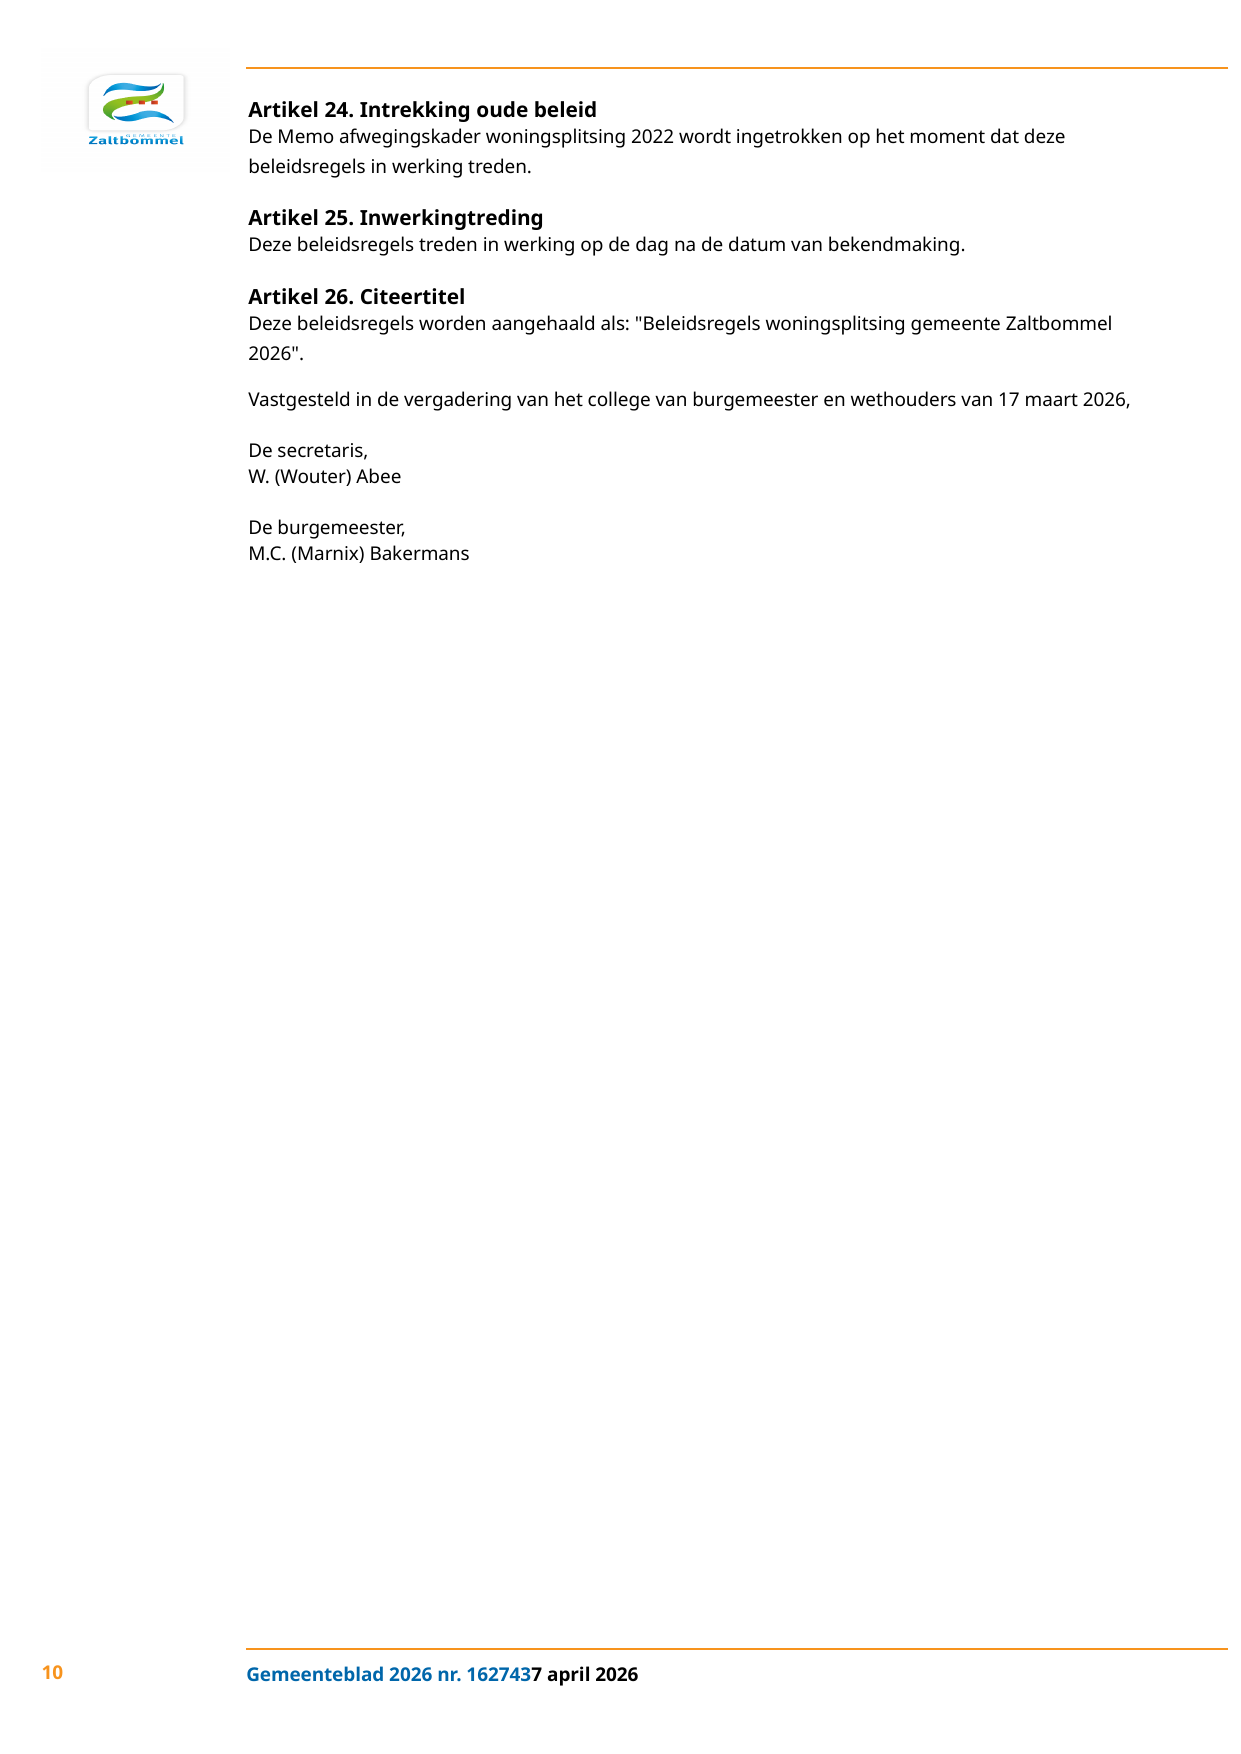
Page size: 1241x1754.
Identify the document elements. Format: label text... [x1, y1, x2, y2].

text De Memo afwegingskader woningsplitsing 2022 wordt ingetrokken op het moment dat deze beleidsregels in werking treden. [248, 123, 1152, 178]
text Deze beleidsregels worden aangehaald als: "Beleidsregels woningsplitsing gemeente Zaltbommel 2026". [248, 311, 1152, 366]
picture [41, 47, 231, 172]
text Artikel 25. Inwerkingtreding [248, 203, 1152, 232]
text W. (Wouter) Abee [248, 463, 1152, 489]
text Vastgesteld in de vergadering van het college van burgemeester en wethouders van 17 maart 2026, [248, 386, 1152, 411]
text Artikel 26. Citeertitel [248, 282, 1152, 311]
text De secretaris, [248, 437, 1152, 463]
text Artikel 24. Intrekking oude beleid [248, 95, 1152, 123]
text Deze beleidsregels treden in werking op de dag na de datum van bekendmaking. [248, 232, 1152, 257]
text M.C. (Marnix) Bakermans [248, 540, 1152, 566]
text De burgemeester, [248, 514, 1152, 540]
